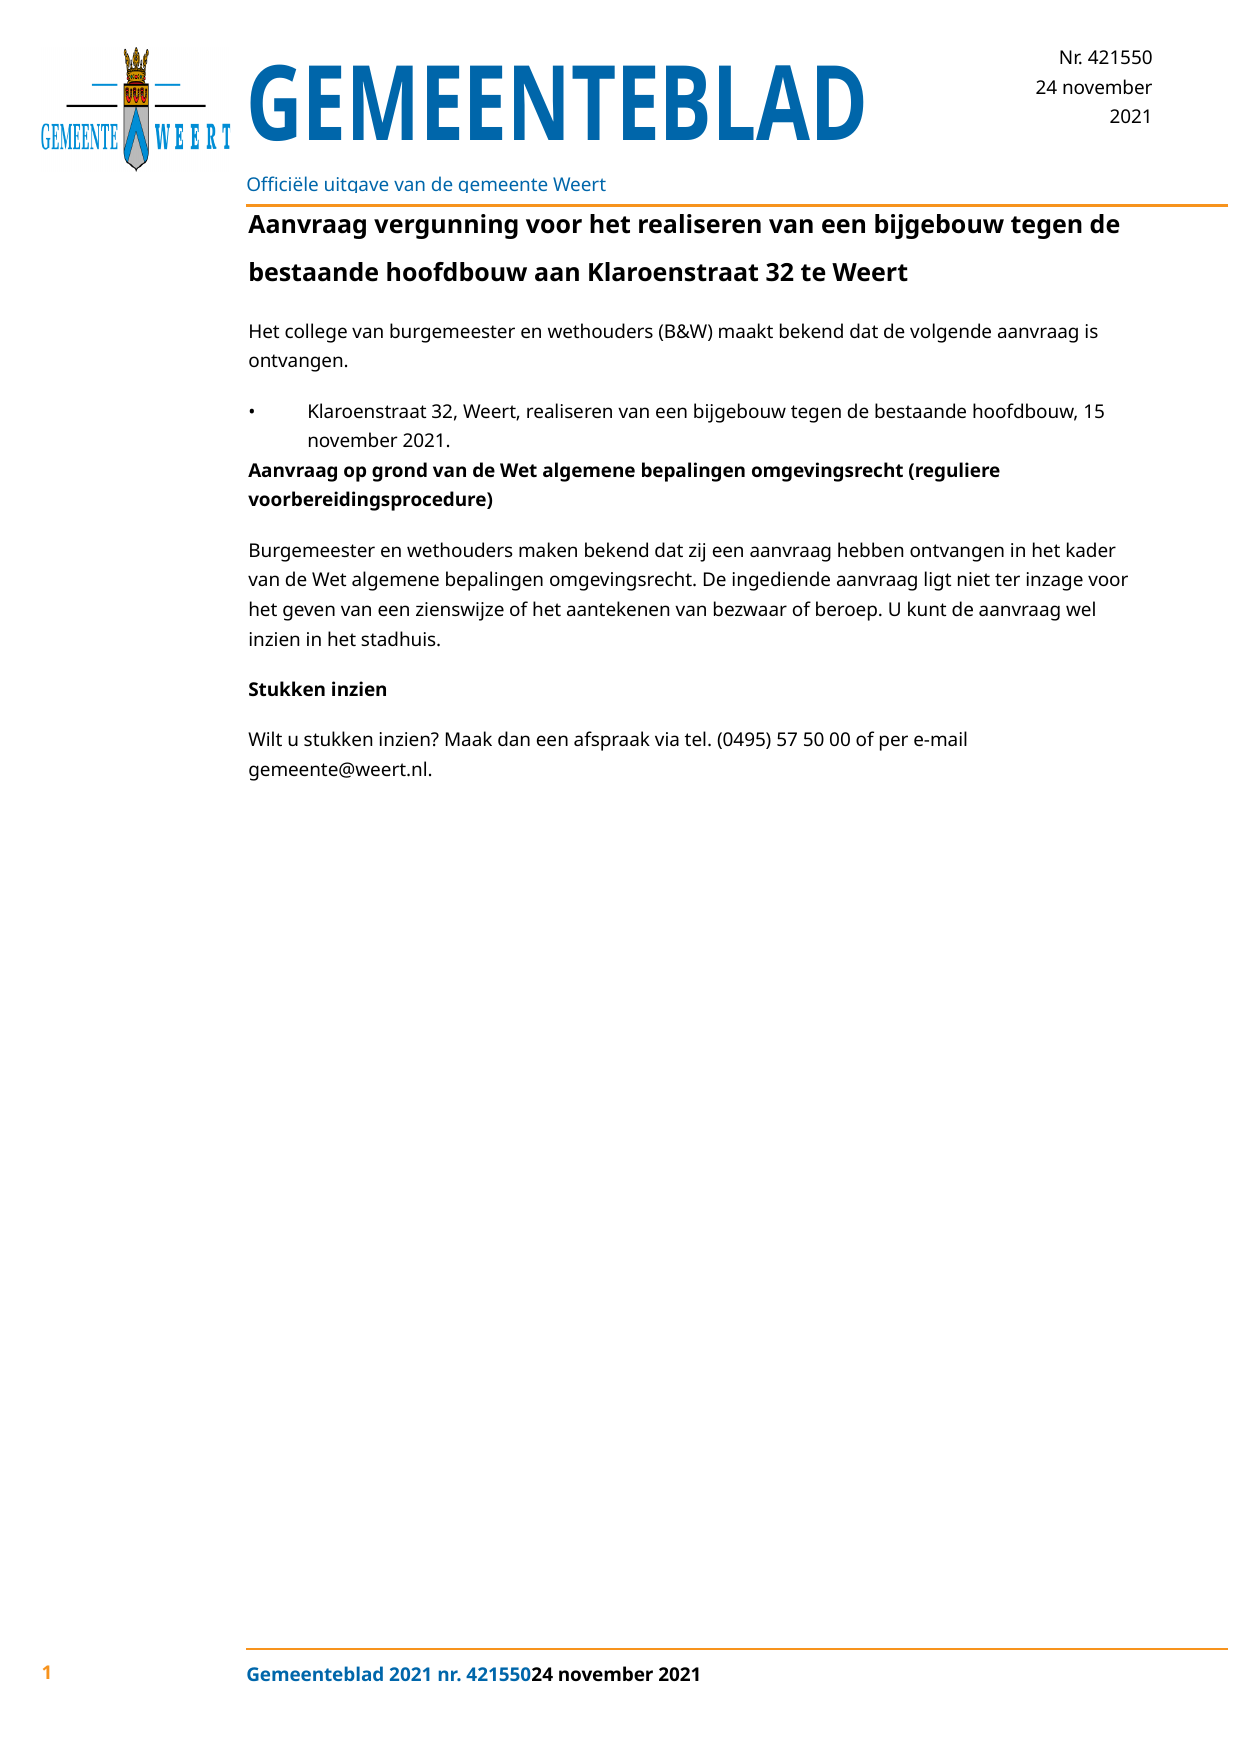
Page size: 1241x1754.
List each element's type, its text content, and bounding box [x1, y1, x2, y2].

text Het college van burgemeester en wethouders (B&W) maakt bekend dat de volgende aanvraag is ontvangen. [248, 318, 1152, 373]
text Stukken inzien [248, 676, 1152, 702]
picture [41, 47, 231, 172]
text Burgemeester en wethouders maken bekend dat zij een aanvraag hebben ontvangen in het kader van de Wet algemene bepalingen omgevingsrecht. De ingediende aanvraag ligt niet ter inzage voor het geven van een zienswijze of het aantekenen van bezwaar of beroep. U kunt de aanvraag wel inzien in het stadhuis. [248, 537, 1152, 652]
list Klaroenstraat 32, Weert, realiseren van een bijgebouw tegen de bestaande hoofdbouw, 15 november 2021. [248, 398, 1152, 453]
text Wilt u stukken inzien? Maak dan een afspraak via tel. (0495) 57 50 00 of per e-mail gemeente@weert.nl. [248, 727, 1152, 782]
text Aanvraag op grond van de Wet algemene bepalingen omgevingsrecht (reguliere voorbereidingsprocedure) [248, 457, 1152, 512]
text Aanvraag vergunning voor het realiseren van een bijgebouw tegen de bestaande hoofdbouw aan Klaroenstraat 32 te Weert [248, 207, 1152, 288]
